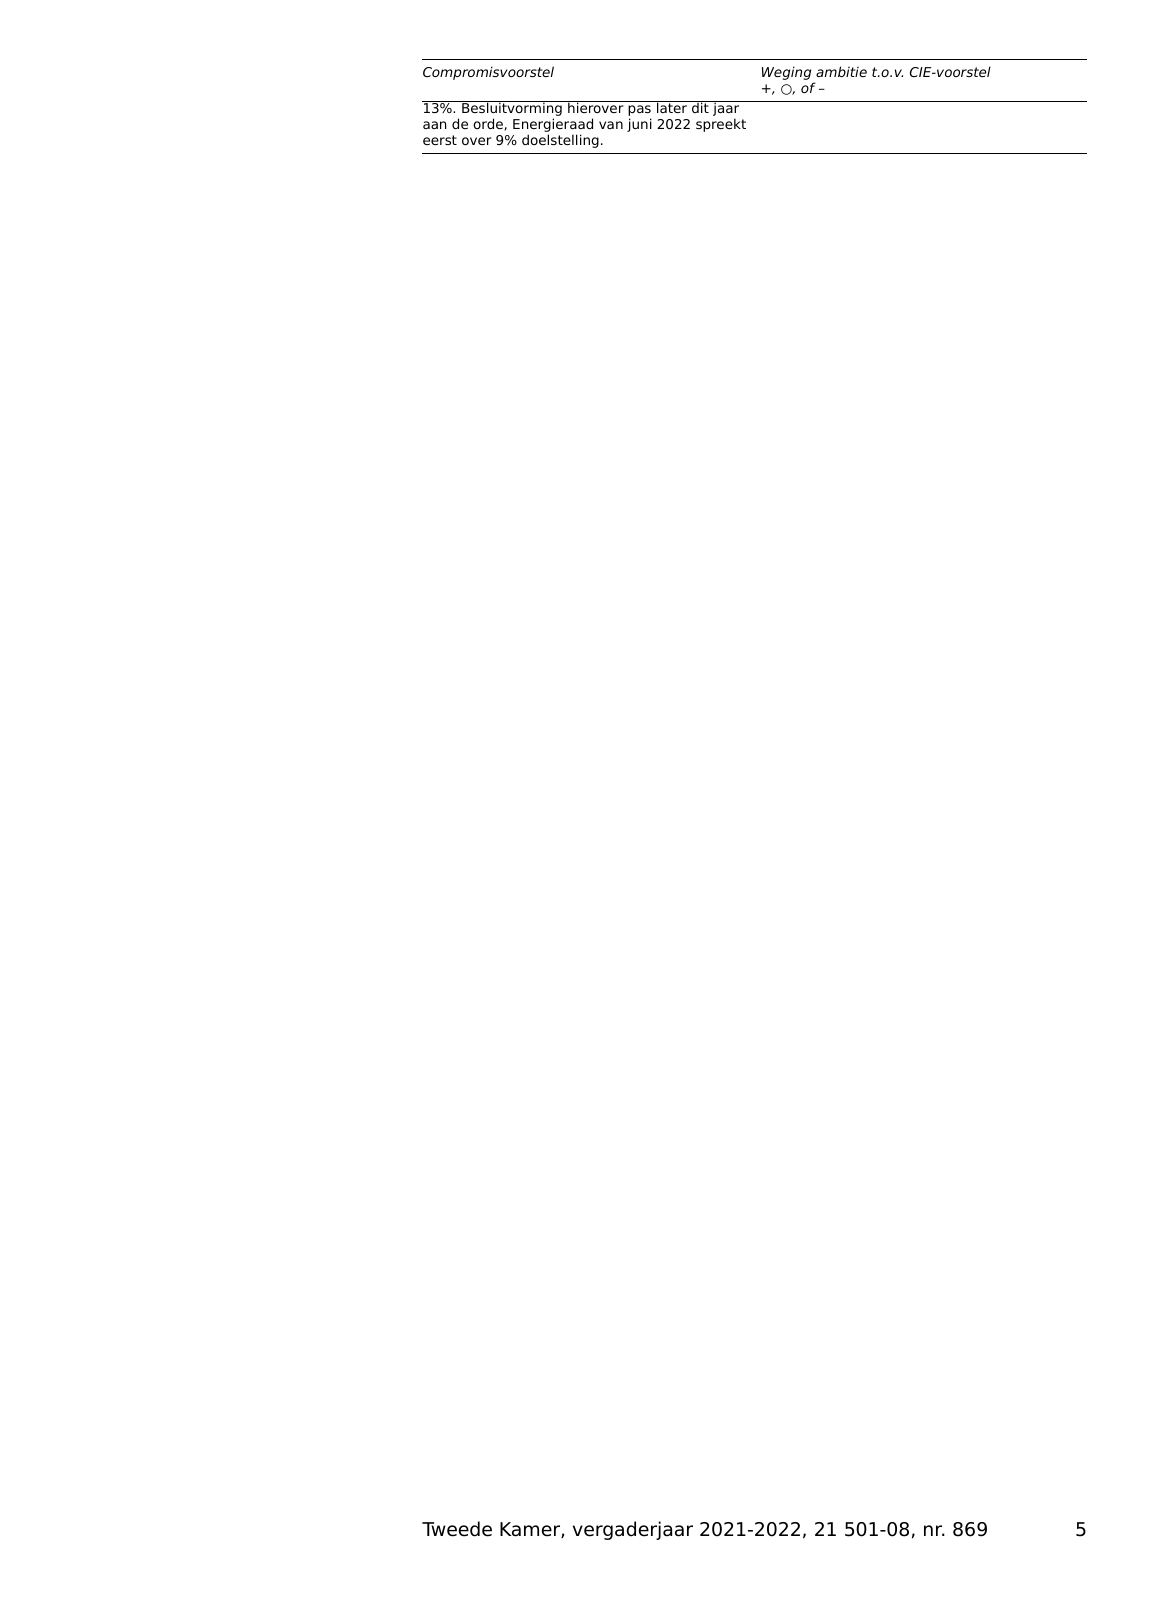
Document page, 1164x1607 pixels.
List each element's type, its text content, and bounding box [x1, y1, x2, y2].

table_header Compromisvoorstel [422, 60, 754, 101]
table_cell [754, 102, 1087, 153]
table_cell 13%. Besluitvorming hierover pas later dit jaar aan de orde, Energieraad van juni 2022 spreekt eerst over 9% doelstelling. [422, 102, 754, 153]
table_header Weging ambitie t.o.v. CIE-voorstel +, ○, of – [754, 60, 1087, 101]
